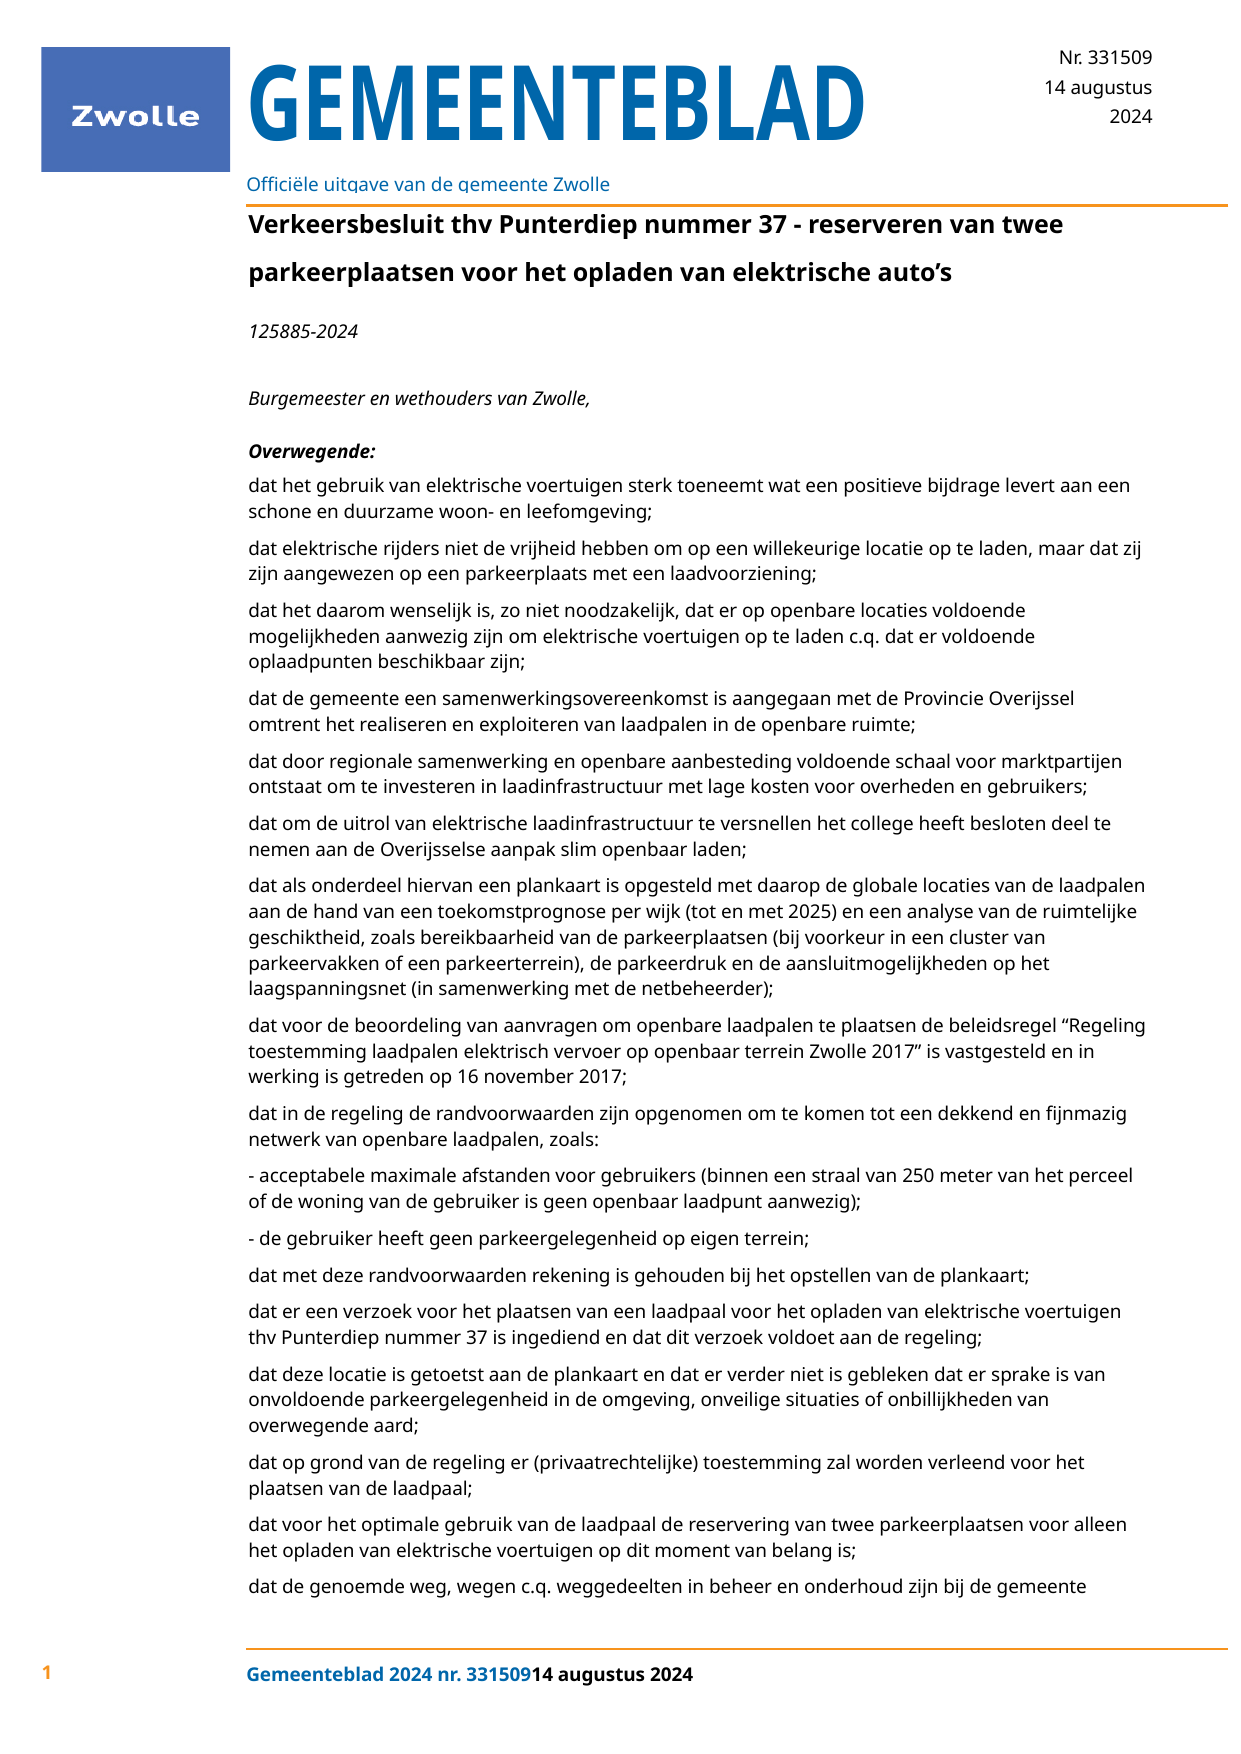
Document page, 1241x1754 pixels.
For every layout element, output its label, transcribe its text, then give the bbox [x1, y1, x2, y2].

text dat het gebruik van elektrische voertuigen sterk toeneemt wat een positieve bijdrage levert aan een schone en duurzame woon- en leefomgeving; [248, 472, 1152, 524]
text Verkeersbesluit thv Punterdiep nummer 37 - reserveren van twee parkeerplaatsen voor het opladen van elektrische auto’s [248, 207, 1152, 288]
text dat voor het optimale gebruik van de laadpaal de reservering van twee parkeerplaatsen voor alleen het opladen van elektrische voertuigen op dit moment van belang is; [248, 1511, 1152, 1563]
text Overwegende: [248, 438, 1152, 464]
text - acceptabele maximale afstanden voor gebruikers (binnen een straal van 250 meter van het perceel of de woning van de gebruiker is geen openbaar laadpunt aanwezig); [248, 1163, 1152, 1214]
text dat deze locatie is getoetst aan de plankaart en dat er verder niet is gebleken dat er sprake is van onvoldoende parkeergelegenheid in de omgeving, onveilige situaties of onbillijkheden van overwegende aard; [248, 1361, 1152, 1438]
text dat het daarom wenselijk is, zo niet noodzakelijk, dat er op openbare locaties voldoende mogelijkheden aanwezig zijn om elektrische voertuigen op te laden c.q. dat er voldoende oplaadpunten beschikbaar zijn; [248, 597, 1152, 674]
text dat in de regeling de randvoorwaarden zijn opgenomen om te komen tot een dekkend en fijnmazig netwerk van openbare laadpalen, zoals: [248, 1100, 1152, 1152]
text dat elektrische rijders niet de vrijheid hebben om op een willekeurige locatie op te laden, maar dat zij zijn aangewezen op een parkeerplaats met een laadvoorziening; [248, 535, 1152, 586]
text dat met deze randvoorwaarden rekening is gehouden bij het opstellen van de plankaart; [248, 1262, 1152, 1287]
text dat als onderdeel hiervan een plankaart is opgesteld met daarop de globale locaties van de laadpalen aan de hand van een toekomstprognose per wijk (tot en met 2025) en een analyse van de ruimtelijke geschiktheid, zoals bereikbaarheid van de parkeerplaatsen (bij voorkeur in een cluster van parkeervakken of een parkeerterrein), de parkeerdruk en de aansluitmogelijkheden op het laagspanningsnet (in samenwerking met de netbeheerder); [248, 873, 1152, 1001]
text dat om de uitrol van elektrische laadinfrastructuur te versnellen het college heeft besloten deel te nemen aan de Overijsselse aanpak slim openbaar laden; [248, 810, 1152, 862]
text - de gebruiker heeft geen parkeergelegenheid op eigen terrein; [248, 1225, 1152, 1251]
text Burgemeester en wethouders van Zwolle, [248, 386, 1152, 411]
text dat op grond van de regeling er (privaatrechtelijke) toestemming zal worden verleend voor het plaatsen van de laadpaal; [248, 1449, 1152, 1500]
text dat de gemeente een samenwerkingsovereenkomst is aangegaan met de Provincie Overijssel omtrent het realiseren en exploiteren van laadpalen in de openbare ruimte; [248, 685, 1152, 737]
text dat door regionale samenwerking en openbare aanbesteding voldoende schaal voor marktpartijen ontstaat om te investeren in laadinfrastructuur met lage kosten voor overheden en gebruikers; [248, 748, 1152, 799]
picture [41, 47, 231, 172]
text dat voor de beoordeling van aanvragen om openbare laadpalen te plaatsen de beleidsregel “Regeling toestemming laadpalen elektrisch vervoer op openbaar terrein Zwolle 2017” is vastgesteld en in werking is getreden op 16 november 2017; [248, 1012, 1152, 1089]
text dat er een verzoek voor het plaatsen van een laadpaal voor het opladen van elektrische voertuigen thv Punterdiep nummer 37 is ingediend en dat dit verzoek voldoet aan de regeling; [248, 1298, 1152, 1350]
text 125885-2024 [248, 318, 1152, 344]
text dat de genoemde weg, wegen c.q. weggedeelten in beheer en onderhoud zijn bij de gemeente [248, 1574, 1152, 1599]
